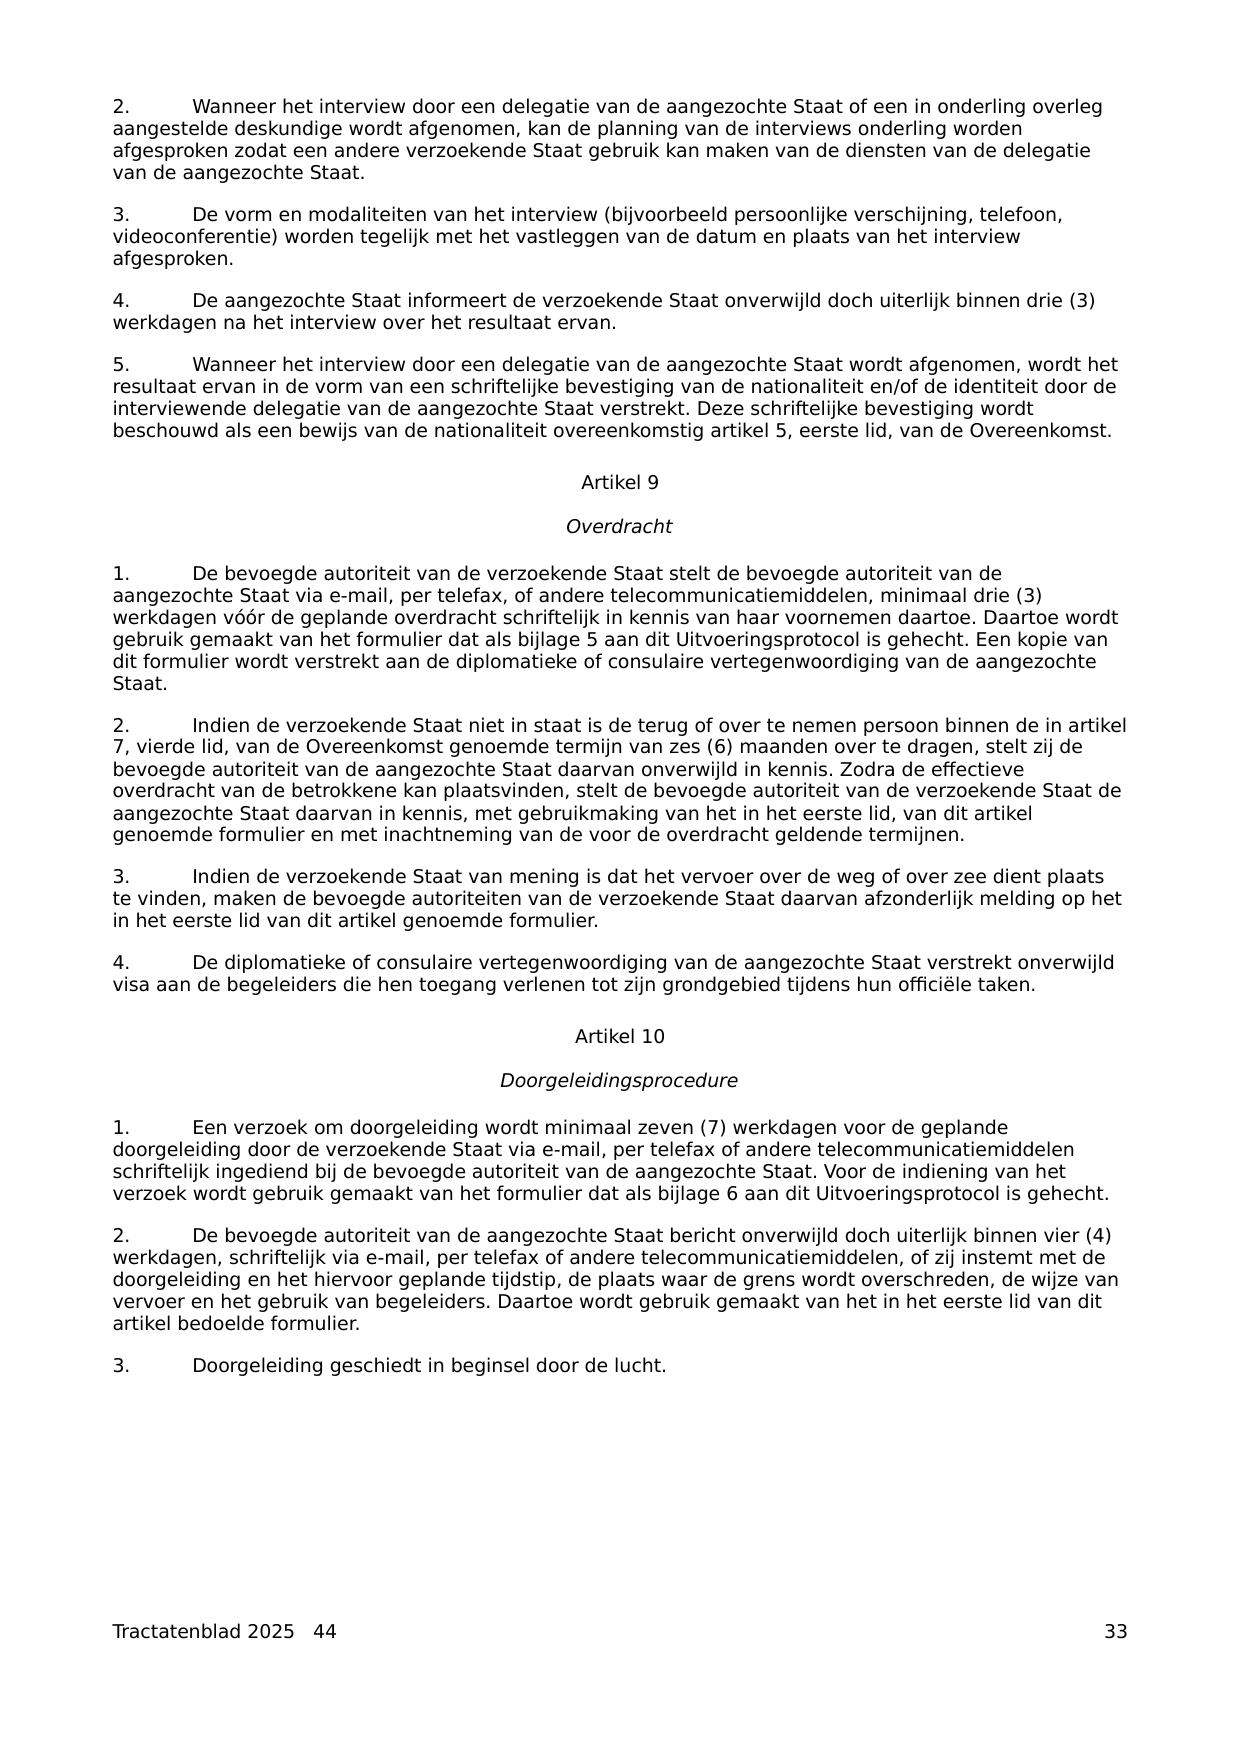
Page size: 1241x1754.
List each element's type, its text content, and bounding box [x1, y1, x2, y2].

text 1. De bevoegde autoriteit van de verzoekende Staat stelt de bevoegde autoriteit van de aangezochte Staat via e-mail, per telefax, of andere telecommunicatiemiddelen, minimaal drie (3) werkdagen vóór de geplande overdracht schriftelijk in kennis van haar voornemen daartoe. Daartoe wordt gebruik gemaakt van het formulier dat als bijlage 5 aan dit Uitvoeringsprotocol is gehecht. Een kopie van dit formulier wordt verstrekt aan de diplomatieke of consulaire vertegenwoordiging van de aangezochte Staat. [112, 563, 1128, 694]
text 2. Wanneer het interview door een delegatie van de aangezochte Staat of een in onderling overleg aangestelde deskundige wordt afgenomen, kan de planning van de interviews onderling worden afgesproken zodat een andere verzoekende Staat gebruik kan maken van de diensten van de delegatie van de aangezochte Staat. [112, 96, 1128, 184]
text 3. Doorgeleiding geschiedt in beginsel door de lucht. [112, 1355, 1128, 1377]
text 4. De diplomatieke of consulaire vertegenwoordiging van de aangezochte Staat verstrekt onverwijld visa aan de begeleiders die hen toegang verlenen tot zijn grondgebied tijdens hun officiële taken. [112, 952, 1128, 996]
text 2. Indien de verzoekende Staat niet in staat is de terug of over te nemen persoon binnen de in artikel 7, vierde lid, van de Overeenkomst genoemde termijn van zes (6) maanden over te dragen, stelt zij de bevoegde autoriteit van de aangezochte Staat daarvan onverwijld in kennis. Zodra de effectieve overdracht van de betrokkene kan plaatsvinden, stelt de bevoegde autoriteit van de verzoekende Staat de aangezochte Staat daarvan in kennis, met gebruikmaking van het in het eerste lid, van dit artikel genoemde formulier en met inachtneming van de voor de overdracht geldende termijnen. [112, 714, 1128, 846]
text 4. De aangezochte Staat informeert de verzoekende Staat onverwijld doch uiterlijk binnen drie (3) werkdagen na het interview over het resultaat ervan. [112, 290, 1128, 334]
text 2. De bevoegde autoriteit van de aangezochte Staat bericht onverwijld doch uiterlijk binnen vier (4) werkdagen, schriftelijk via e-mail, per telefax of andere telecommunicatiemiddelen, of zij instemt met de doorgeleiding en het hiervoor geplande tijdstip, de plaats waar de grens wordt overschreden, de wijze van vervoer en het gebruik van begeleiders. Daartoe wordt gebruik gemaakt van het in het eerste lid van dit artikel bedoelde formulier. [112, 1225, 1128, 1335]
subtitle Artikel 9 Overdracht [112, 472, 1128, 538]
text 1. Een verzoek om doorgeleiding wordt minimaal zeven (7) werkdagen voor de geplande doorgeleiding door de verzoekende Staat via e-mail, per telefax of andere telecommunicatiemiddelen schriftelijk ingediend bij de bevoegde autoriteit van de aangezochte Staat. Voor de indiening van het verzoek wordt gebruik gemaakt van het formulier dat als bijlage 6 aan dit Uitvoeringsprotocol is gehecht. [112, 1117, 1128, 1205]
text 3. Indien de verzoekende Staat van mening is dat het vervoer over de weg of over zee dient plaats te vinden, maken de bevoegde autoriteiten van de verzoekende Staat daarvan afzonderlijk melding op het in het eerste lid van dit artikel genoemde formulier. [112, 866, 1128, 932]
text 3. De vorm en modaliteiten van het interview (bijvoorbeeld persoonlijke verschijning, telefoon, videoconferentie) worden tegelijk met het vastleggen van de datum en plaats van het interview afgesproken. [112, 204, 1128, 270]
text 5. Wanneer het interview door een delegatie van de aangezochte Staat wordt afgenomen, wordt het resultaat ervan in de vorm van een schriftelijke bevestiging van de nationaliteit en/of de identiteit door de interviewende delegatie van de aangezochte Staat verstrekt. Deze schriftelijke bevestiging wordt beschouwd als een bewijs van de nationaliteit overeenkomstig artikel 5, eerste lid, van de Overeenkomst. [112, 354, 1128, 442]
subtitle Artikel 10 Doorgeleidingsprocedure [112, 1026, 1128, 1092]
